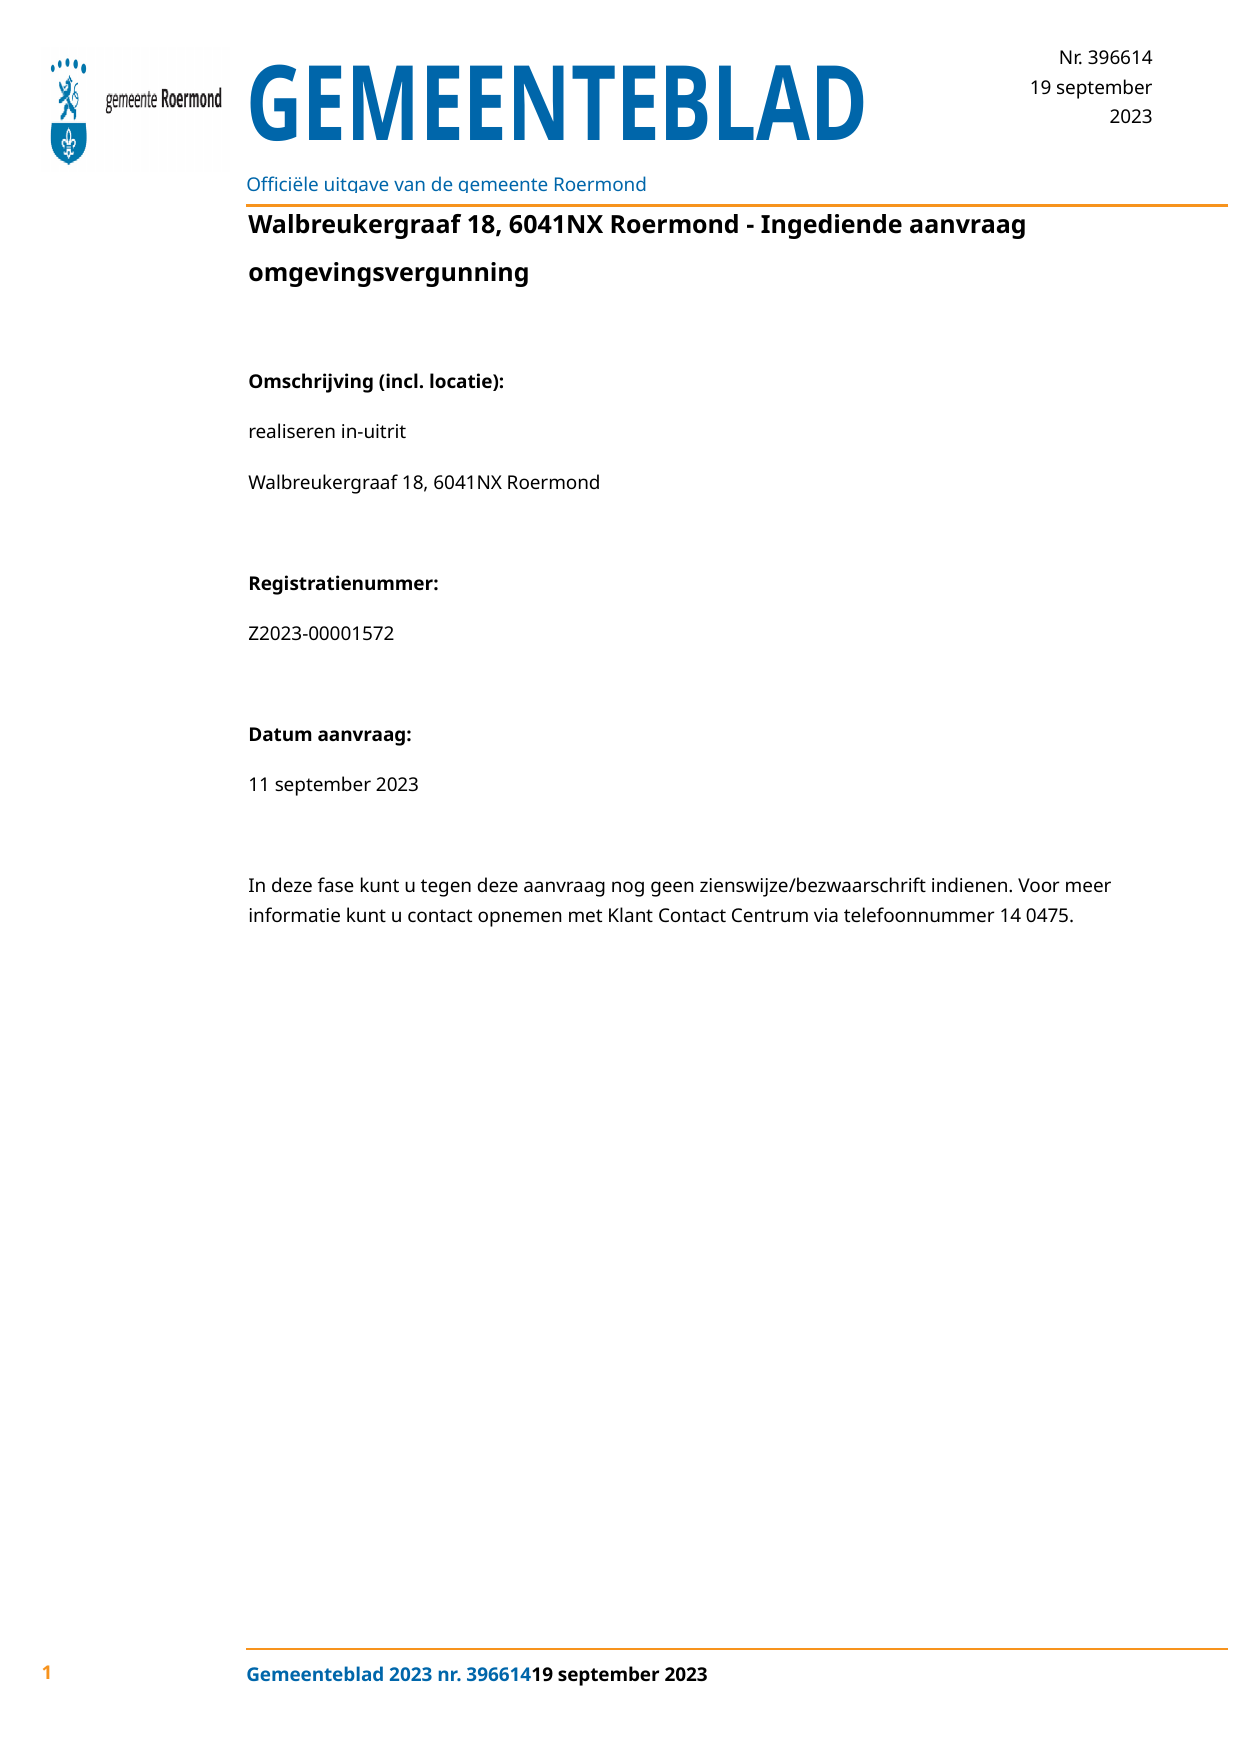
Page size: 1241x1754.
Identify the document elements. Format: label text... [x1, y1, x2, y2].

text Z2023-00001572 [248, 620, 1152, 646]
text Registratienummer: [248, 570, 1152, 596]
text Walbreukergraaf 18, 6041NX Roermond - Ingediende aanvraag omgevingsvergunning [248, 207, 1152, 288]
picture [41, 47, 231, 172]
text 11 september 2023 [248, 772, 1152, 797]
text Omschrijving (incl. locatie): [248, 368, 1152, 394]
text realiseren in-uitrit [248, 419, 1152, 444]
text Walbreukergraaf 18, 6041NX Roermond [248, 469, 1152, 495]
text Datum aanvraag: [248, 721, 1152, 747]
text In deze fase kunt u tegen deze aanvraag nog geen zienswijze/bezwaarschrift indienen. Voor meer informatie kunt u contact opnemen met Klant Contact Centrum via telefoonnummer 14 0475. [248, 872, 1152, 928]
